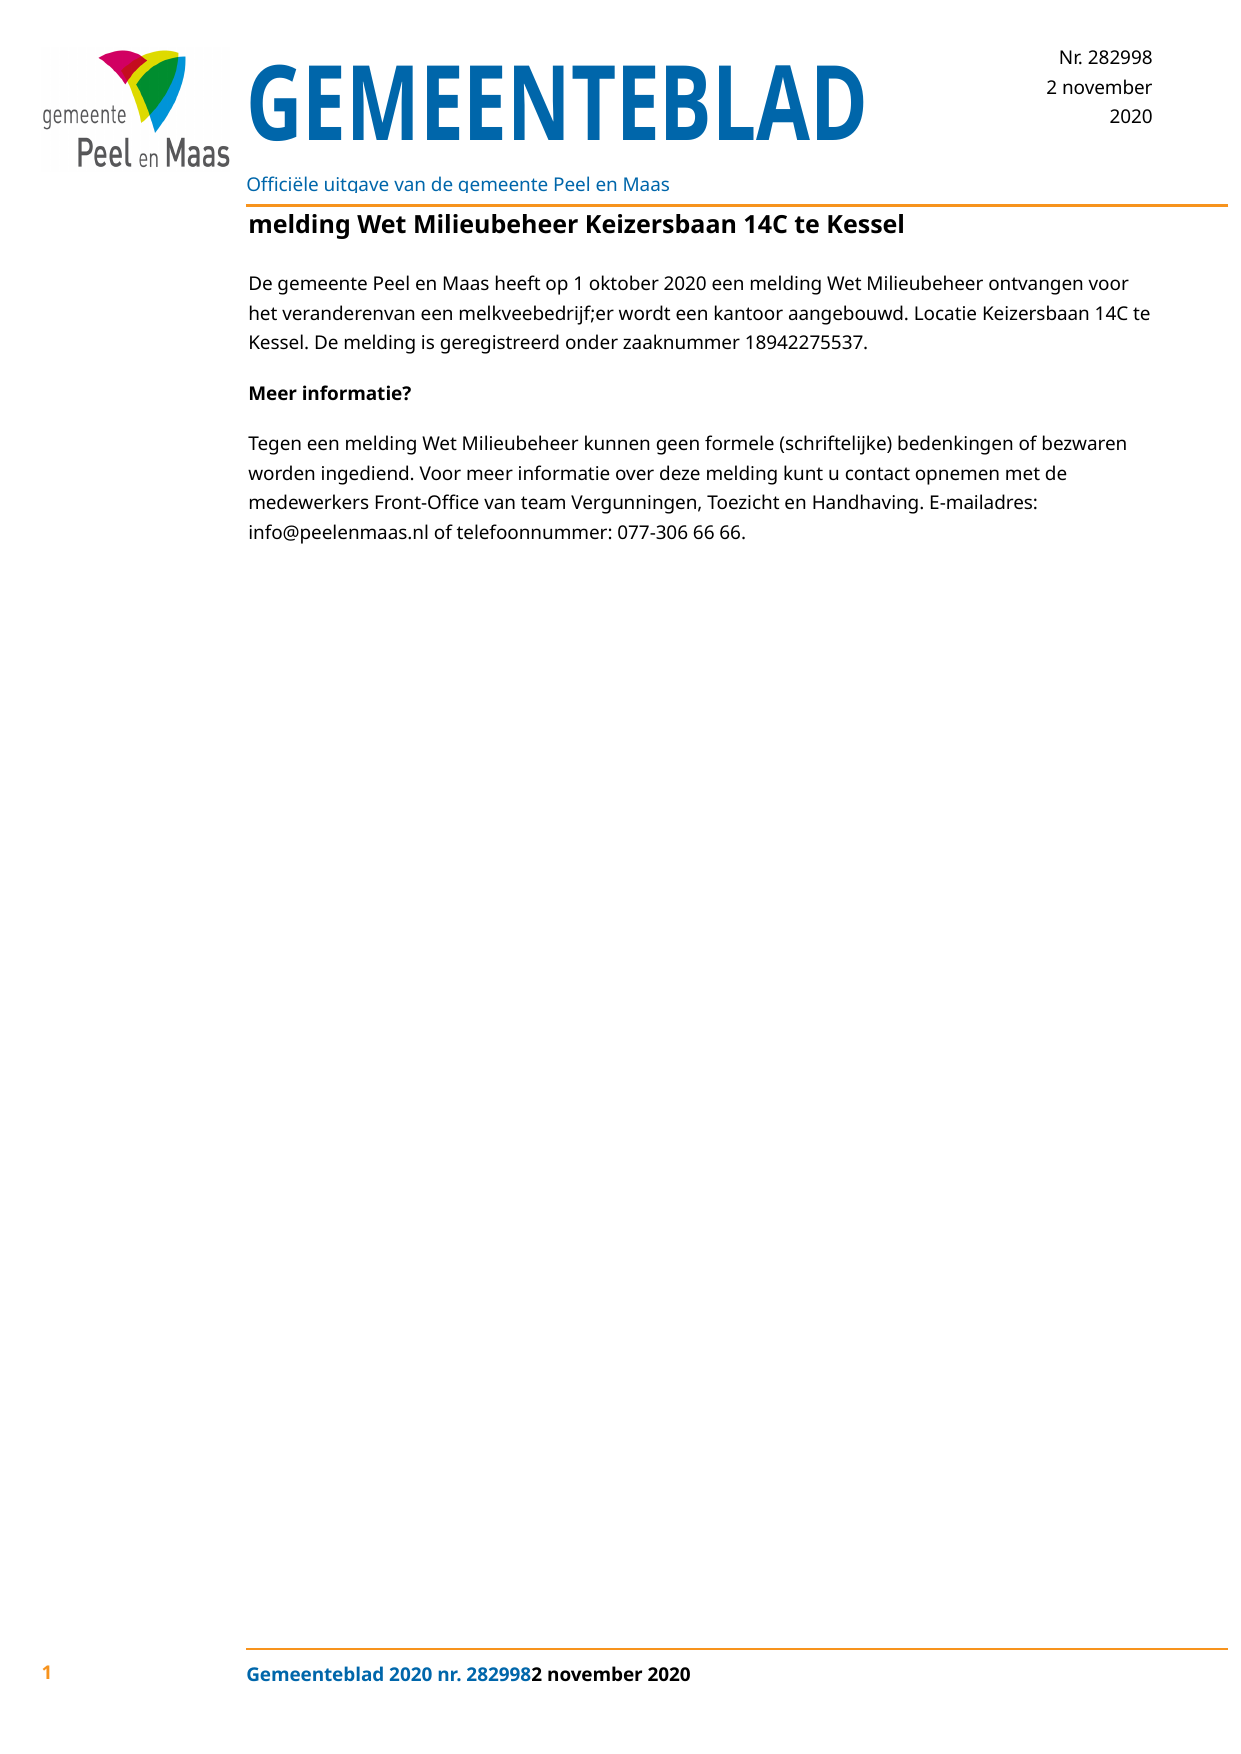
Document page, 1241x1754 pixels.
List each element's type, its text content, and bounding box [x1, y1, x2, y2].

text Tegen een melding Wet Milieubeheer kunnen geen formele (schriftelijke) bedenkingen of bezwaren worden ingediend. Voor meer informatie over deze melding kunt u contact opnemen met de medewerkers Front-Office van team Vergunningen, Toezicht en Handhaving. E-mailadres: info@peelenmaas.nl of telefoonnummer: 077-306 66 66. [248, 430, 1152, 545]
picture [41, 47, 231, 172]
text melding Wet Milieubeheer Keizersbaan 14C te Kessel [248, 207, 1152, 241]
text Meer informatie? [248, 380, 1152, 406]
text De gemeente Peel en Maas heeft op 1 oktober 2020 een melding Wet Milieubeheer ontvangen voor het veranderenvan een melkveebedrijf;er wordt een kantoor aangebouwd. Locatie Keizersbaan 14C te Kessel. De melding is geregistreerd onder zaaknummer 18942275537. [248, 270, 1152, 355]
